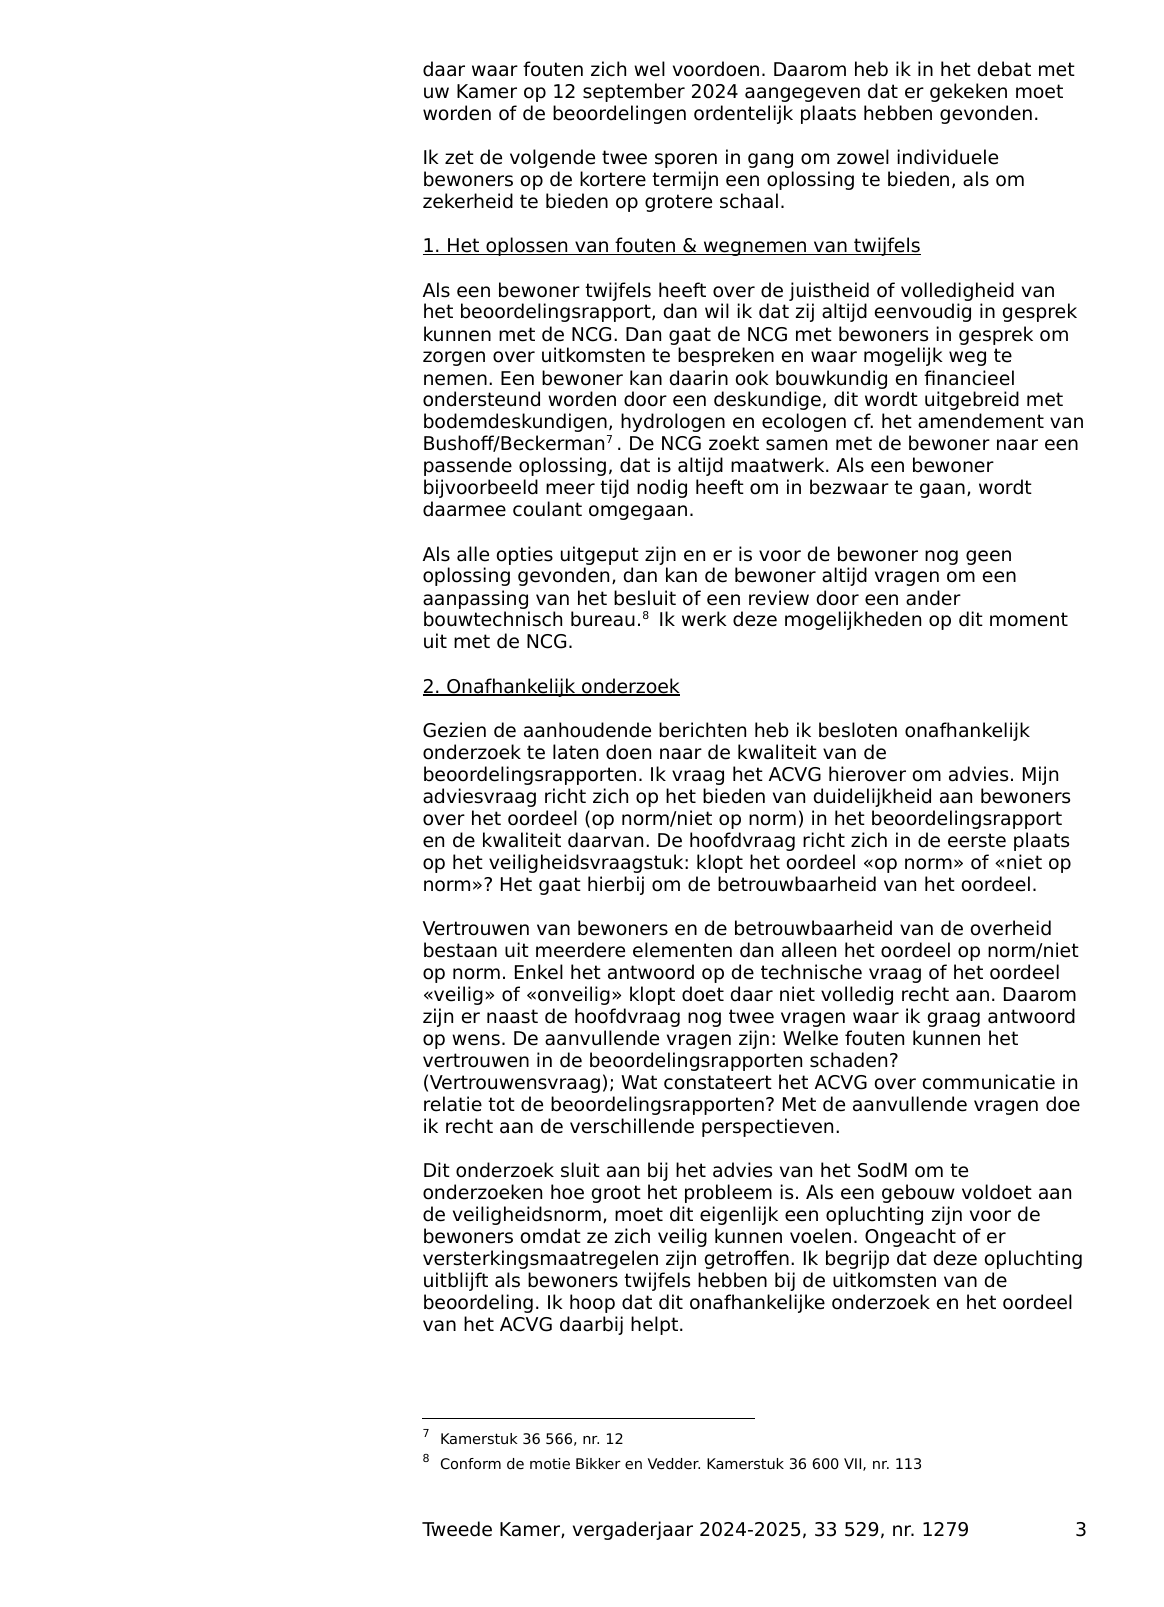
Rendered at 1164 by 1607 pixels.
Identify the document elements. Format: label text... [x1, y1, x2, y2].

text daar waar fouten zich wel voordoen. Daarom heb ik in het debat met uw Kamer op 12 september 2024 aangegeven dat er gekeken moet worden of de beoordelingen ordentelijk plaats hebben gevonden. [422, 59, 1087, 125]
subtitle 1. Het oplossen van fouten & wegnemen van twijfels [422, 235, 1087, 257]
subtitle 2. Onafhankelijk onderzoek [422, 676, 1087, 697]
text Als alle opties uitgeput zijn en er is voor de bewoner nog geen oplossing gevonden, dan kan de bewoner altijd vragen om een aanpassing van het besluit of een review door een ander bouwtechnisch bureau. Ik werk deze mogelijkheden op dit moment uit met de NCG. [422, 543, 1087, 653]
text Kamerstuk 36 566, nr. 12 [422, 1427, 1087, 1449]
text Conform de motie Bikker en Vedder. Kamerstuk 36 600 VII, nr. 113 [422, 1452, 1087, 1474]
text Gezien de aanhoudende berichten heb ik besloten onafhankelijk onderzoek te laten doen naar de kwaliteit van de beoordelingsrapporten. Ik vraag het ACVG hierover om advies. Mijn adviesvraag richt zich op het bieden van duidelijkheid aan bewoners over het oordeel (op norm/niet op norm) in het beoordelingsrapport en de kwaliteit daarvan. De hoofdvraag richt zich in de eerste plaats op het veiligheidsvraagstuk: klopt het oordeel «op norm» of «niet op norm»? Het gaat hierbij om de betrouwbaarheid van het oordeel. [422, 720, 1087, 896]
text Als een bewoner twijfels heeft over de juistheid of volledigheid van het beoordelingsrapport, dan wil ik dat zij altijd eenvoudig in gesprek kunnen met de NCG. Dan gaat de NCG met bewoners in gesprek om zorgen over uitkomsten te bespreken en waar mogelijk weg te nemen. Een bewoner kan daarin ook bouwkundig en financieel ondersteund worden door een deskundige, dit wordt uitgebreid met bodemdeskundigen, hydrologen en ecologen cf. het amendement van Bushoff/Beckerman. De NCG zoekt samen met de bewoner naar een passende oplossing, dat is altijd maatwerk. Als een bewoner bijvoorbeeld meer tijd nodig heeft om in bezwaar te gaan, wordt daarmee coulant omgegaan. [422, 279, 1087, 521]
text Dit onderzoek sluit aan bij het advies van het SodM om te onderzoeken hoe groot het probleem is. Als een gebouw voldoet aan de veiligheidsnorm, moet dit eigenlijk een opluchting zijn voor de bewoners omdat ze zich veilig kunnen voelen. Ongeacht of er versterkingsmaatregelen zijn getroffen. Ik begrijp dat deze opluchting uitblijft als bewoners twijfels hebben bij de uitkomsten van de beoordeling. Ik hoop dat dit onafhankelijke onderzoek en het oordeel van het ACVG daarbij helpt. [422, 1160, 1087, 1336]
text Ik zet de volgende twee sporen in gang om zowel individuele bewoners op de kortere termijn een oplossing te bieden, als om zekerheid te bieden op grotere schaal. [422, 147, 1087, 213]
text Vertrouwen van bewoners en de betrouwbaarheid van de overheid bestaan uit meerdere elementen dan alleen het oordeel op norm/niet op norm. Enkel het antwoord op de technische vraag of het oordeel «veilig» of «onveilig» klopt doet daar niet volledig recht aan. Daarom zijn er naast de hoofdvraag nog twee vragen waar ik graag antwoord op wens. De aanvullende vragen zijn: Welke fouten kunnen het vertrouwen in de beoordelingsrapporten schaden? (Vertrouwensvraag); Wat constateert het ACVG over communicatie in relatie tot de beoordelingsrapporten? Met de aanvullende vragen doe ik recht aan de verschillende perspectieven. [422, 918, 1087, 1137]
